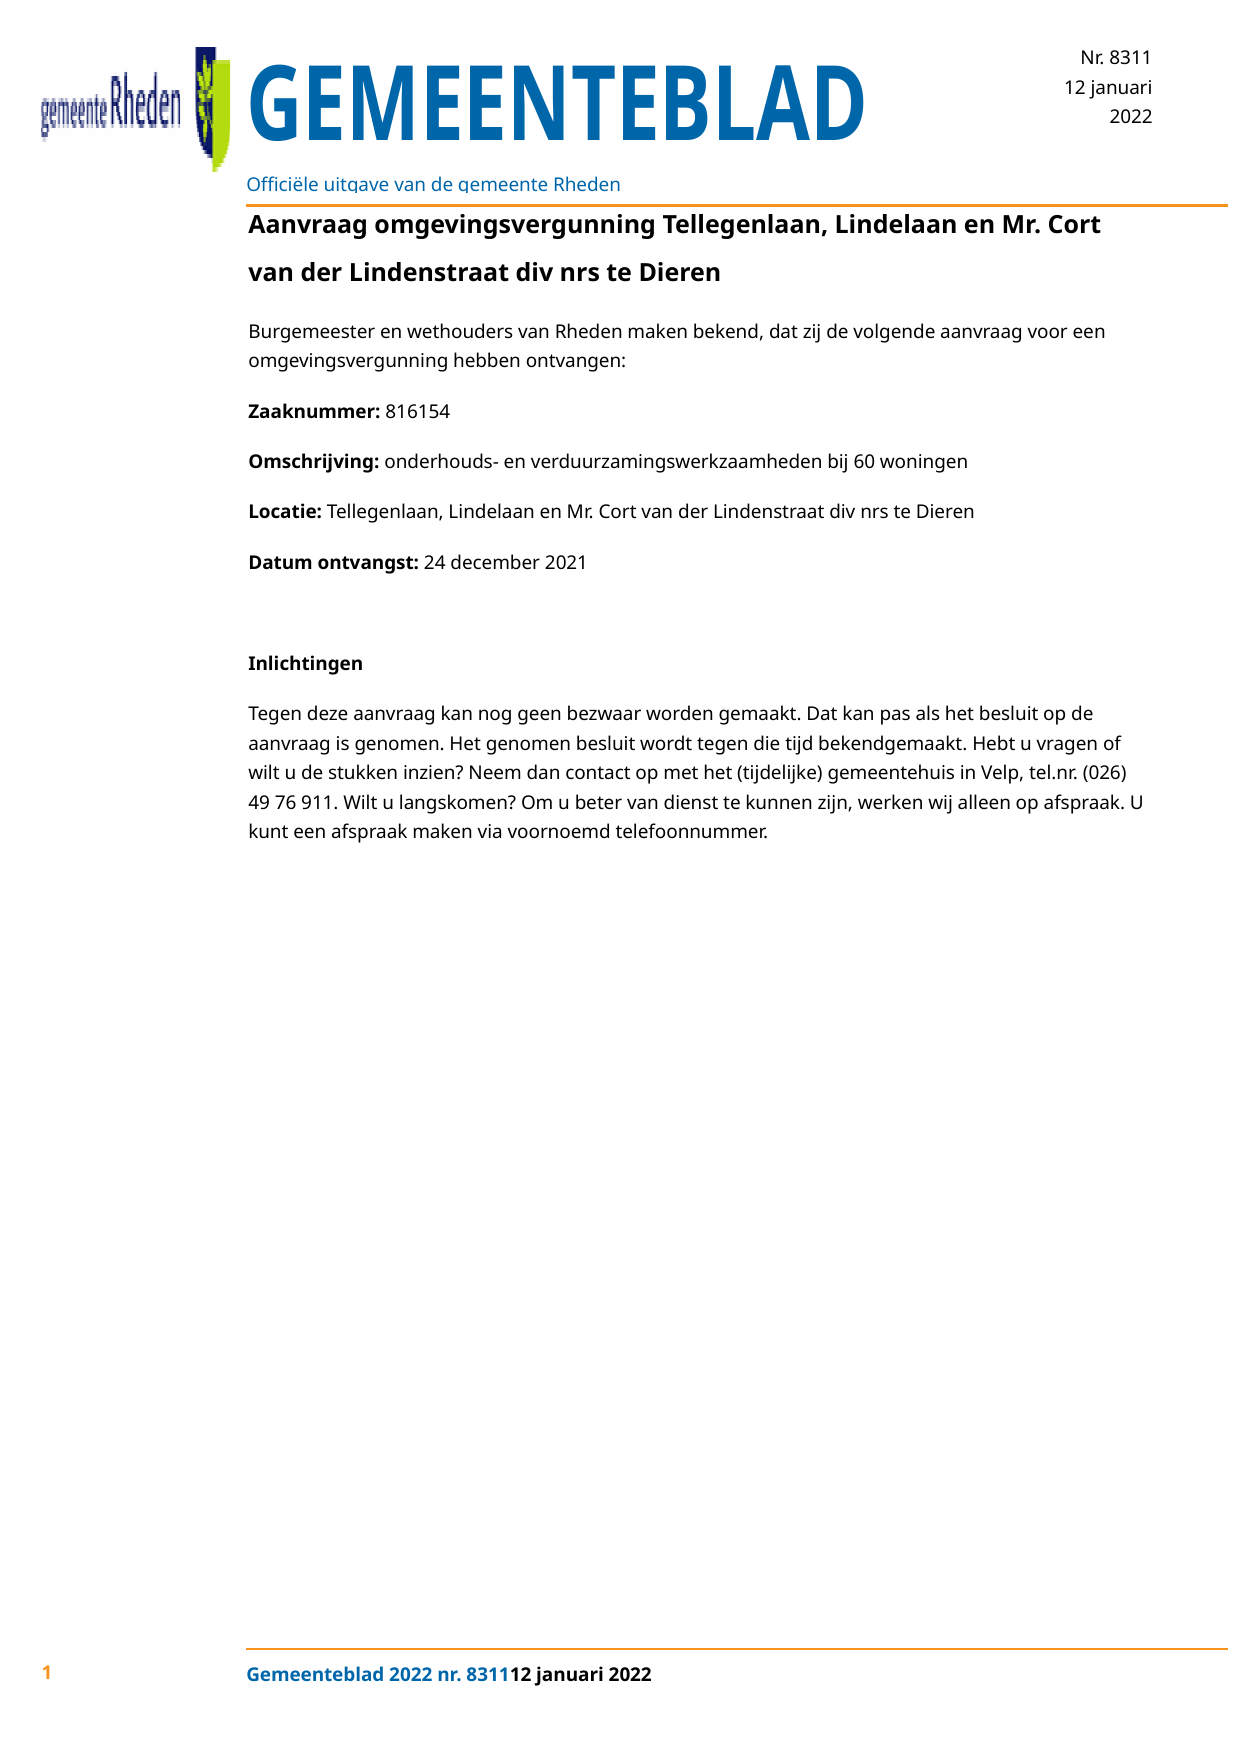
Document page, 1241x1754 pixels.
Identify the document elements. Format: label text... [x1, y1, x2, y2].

text Inlichtingen [248, 650, 1152, 676]
text Datum ontvangst: 24 december 2021 [248, 549, 1152, 575]
text Omschrijving: onderhouds- en verduurzamingswerkzaamheden bij 60 woningen [248, 448, 1152, 474]
text Burgemeester en wethouders van Rheden maken bekend, dat zij de volgende aanvraag voor een omgevingsvergunning hebben ontvangen: [248, 318, 1152, 373]
text Zaaknummer: 816154 [248, 398, 1152, 424]
text Locatie: Tellegenlaan, Lindelaan en Mr. Cort van der Lindenstraat div nrs te Dieren [248, 499, 1152, 524]
picture [41, 47, 231, 172]
text Tegen deze aanvraag kan nog geen bezwaar worden gemaakt. Dat kan pas als het besluit op de aanvraag is genomen. Het genomen besluit wordt tegen die tijd bekendgemaakt. Hebt u vragen of wilt u de stukken inzien? Neem dan contact op met het (tijdelijke) gemeentehuis in Velp, tel.nr. (026) 49 76 911. Wilt u langskomen? Om u beter van dienst te kunnen zijn, werken wij alleen op afspraak. U kunt een afspraak maken via voornoemd telefoonnummer. [248, 700, 1152, 844]
text Aanvraag omgevingsvergunning Tellegenlaan, Lindelaan en Mr. Cort van der Lindenstraat div nrs te Dieren [248, 207, 1152, 288]
